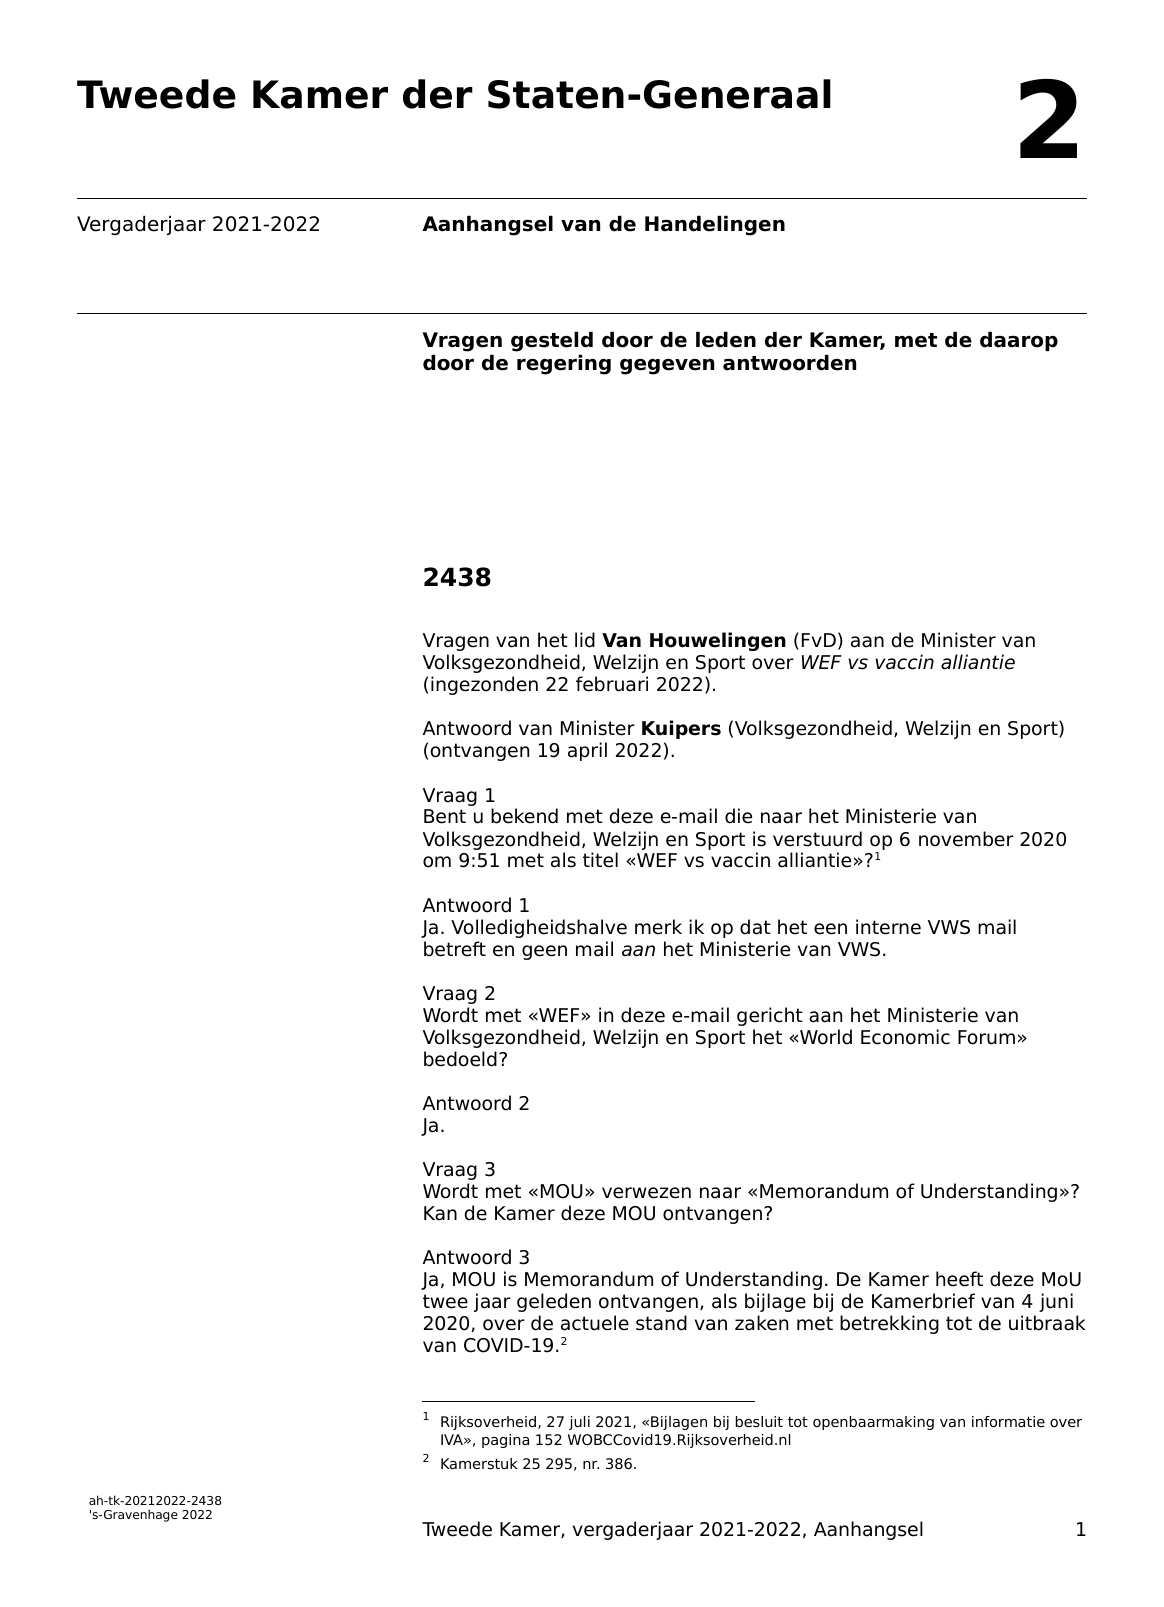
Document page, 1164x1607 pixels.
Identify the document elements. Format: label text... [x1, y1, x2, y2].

text Ja, MOU is Memorandum of Understanding. De Kamer heeft deze MoU twee jaar geleden ontvangen, als bijlage bij de Kamerbrief van 4 juni 2020, over de actuele stand van zaken met betrekking tot de uitbraak van COVID-19. [422, 1269, 1087, 1357]
text Vragen van het lid Van Houwelingen (FvD) aan de Minister van Volksgezondheid, Welzijn en Sport over WEF vs vaccin alliantie (ingezonden 22 februari 2022). [422, 630, 1087, 696]
text Bent u bekend met deze e-mail die naar het Ministerie van Volksgezondheid, Welzijn en Sport is verstuurd op 6 november 2020 om 9:51 met als titel «WEF vs vaccin alliantie»? [422, 806, 1087, 872]
text Antwoord van Minister Kuipers (Volksgezondheid, Welzijn en Sport) (ontvangen 19 april 2022). [422, 718, 1087, 762]
text Ja. Volledigheidshalve merk ik op dat het een interne VWS mail betreft en geen mail aan het Ministerie van VWS. [422, 917, 1087, 961]
table_header Tweede Kamer der Staten-Generaal [77, 59, 886, 198]
text ah-tk-20212022-2438 [88, 1494, 323, 1508]
table_cell [77, 314, 422, 375]
text Vraag 3 [422, 1159, 1087, 1181]
text Antwoord 1 [422, 894, 1087, 917]
table_cell Aanhangsel van de Handelingen [422, 199, 1087, 313]
text 's-Gravenhage 2022 [88, 1508, 323, 1522]
text Kamerstuk 25 295, nr. 386. [422, 1452, 1087, 1474]
text Antwoord 3 [422, 1247, 1087, 1269]
table_cell Vragen gesteld door de leden der Kamer, met de daarop door de regering gegeven antwoorden [422, 314, 1087, 375]
text 2438 [422, 563, 1087, 592]
text Vraag 1 [422, 784, 1087, 806]
table_header 2 [886, 59, 1087, 198]
text Ja. [422, 1115, 1087, 1137]
text Wordt met «MOU» verwezen naar «Memorandum of Understanding»? Kan de Kamer deze MOU ontvangen? [422, 1181, 1087, 1225]
text Wordt met «WEF» in deze e-mail gericht aan het Ministerie van Volksgezondheid, Welzijn en Sport het «World Economic Forum» bedoeld? [422, 1005, 1087, 1071]
table_cell Vergaderjaar 2021-2022 [77, 199, 422, 313]
text Rijksoverheid, 27 juli 2021, «Bijlagen bij besluit tot openbaarmaking van informatie over IVA», pagina 152 WOBCCovid19.Rijksoverheid.nl [422, 1410, 1087, 1449]
text Antwoord 2 [422, 1093, 1087, 1115]
text Vraag 2 [422, 983, 1087, 1005]
